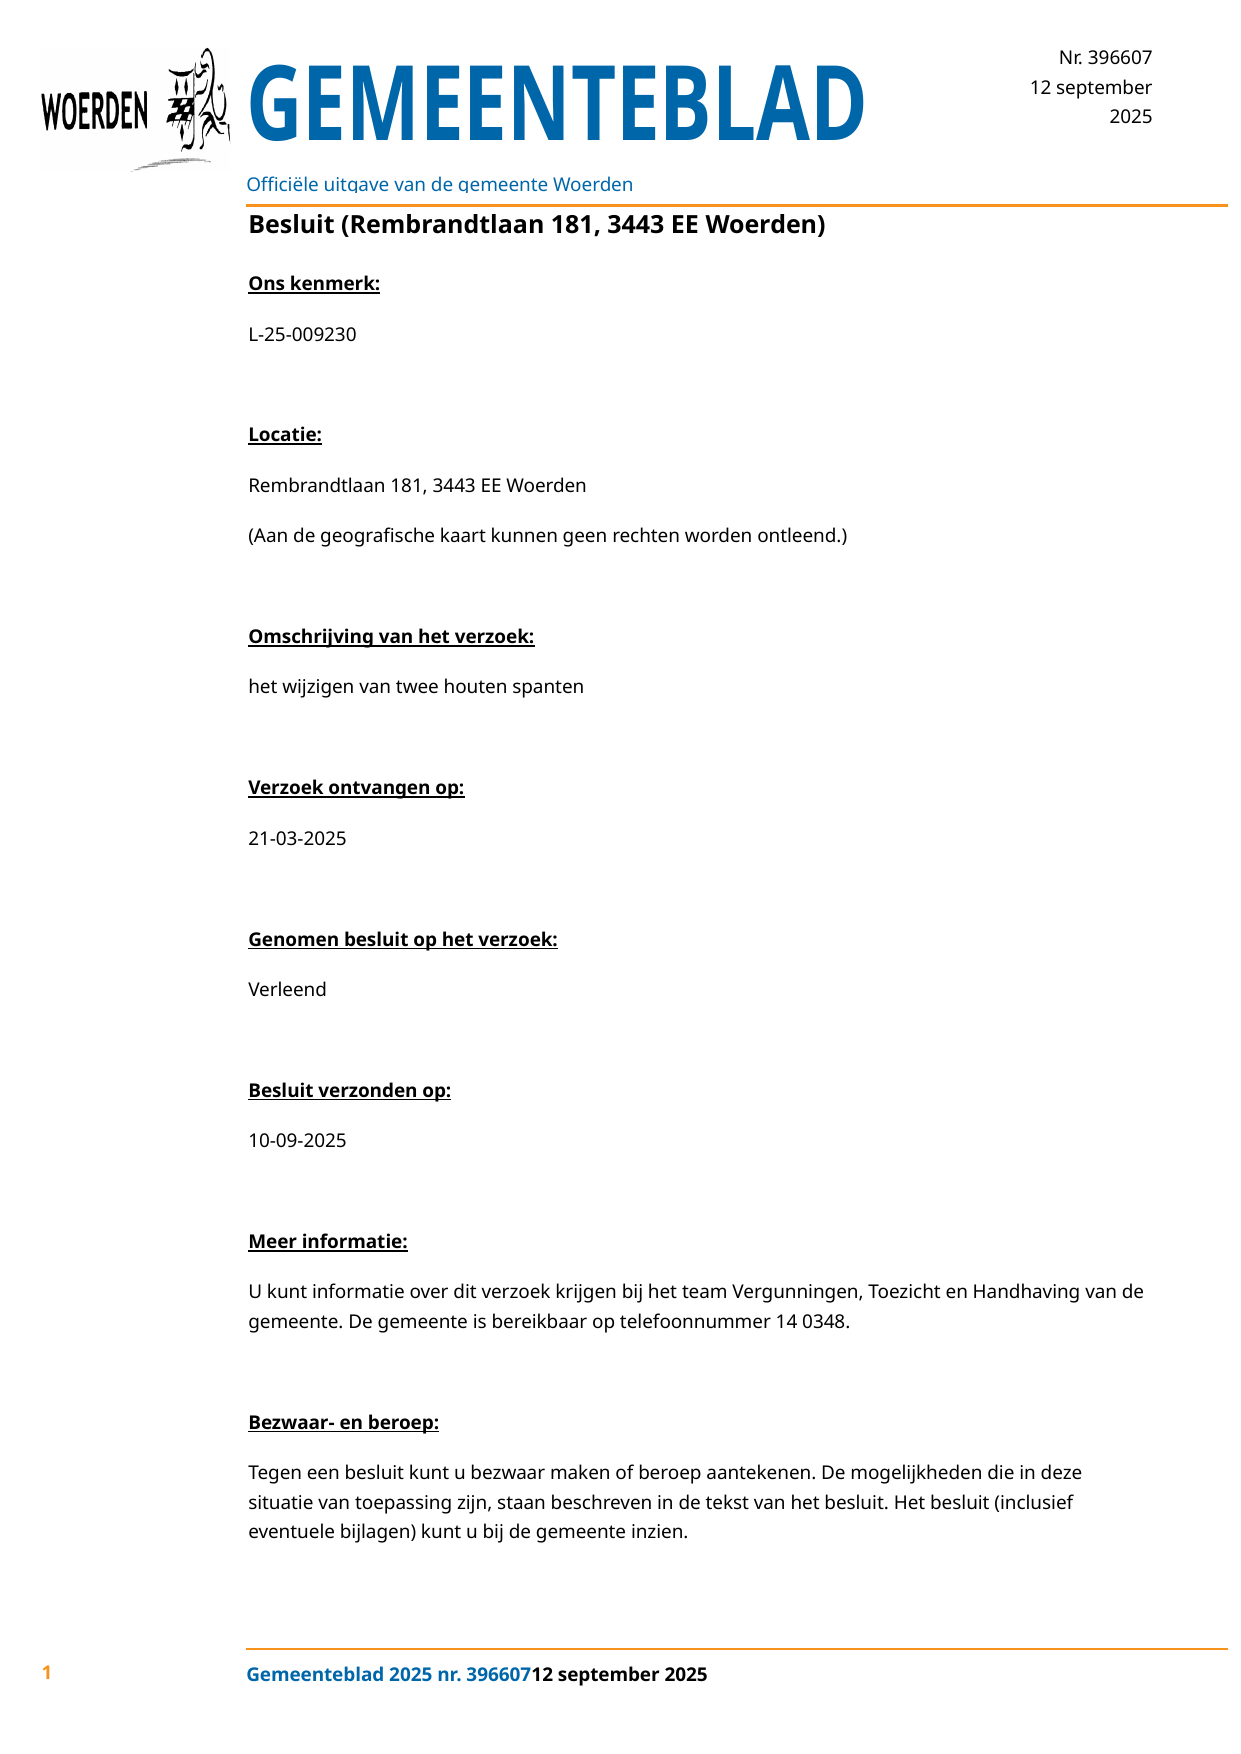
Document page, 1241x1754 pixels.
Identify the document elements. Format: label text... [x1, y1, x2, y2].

text Verzoek ontvangen op: [248, 774, 1152, 800]
text (Aan de geografische kaart kunnen geen rechten worden ontleend.) [248, 522, 1152, 548]
text Verleend [248, 976, 1152, 1002]
text het wijzigen van twee houten spanten [248, 674, 1152, 699]
text 21-03-2025 [248, 825, 1152, 851]
text Ons kenmerk: [248, 270, 1152, 296]
text Locatie: [248, 422, 1152, 447]
text Besluit verzonden op: [248, 1077, 1152, 1103]
text Besluit (Rembrandtlaan 181, 3443 EE Woerden) [248, 207, 1152, 241]
text Rembrandtlaan 181, 3443 EE Woerden [248, 472, 1152, 498]
text Omschrijving van het verzoek: [248, 623, 1152, 649]
text Tegen een besluit kunt u bezwaar maken of beroep aantekenen. De mogelijkheden die in deze situatie van toepassing zijn, staan beschreven in de tekst van het besluit. Het besluit (inclusief eventuele bijlagen) kunt u bij de gemeente inzien. [248, 1459, 1152, 1544]
text Bezwaar- en beroep: [248, 1409, 1152, 1435]
text U kunt informatie over dit verzoek krijgen bij het team Vergunningen, Toezicht en Handhaving van de gemeente. De gemeente is bereikbaar op telefoonnummer 14 0348. [248, 1279, 1152, 1334]
picture [41, 47, 231, 172]
text Meer informatie: [248, 1228, 1152, 1254]
text L-25-009230 [248, 321, 1152, 346]
text 10-09-2025 [248, 1127, 1152, 1153]
text Genomen besluit op het verzoek: [248, 926, 1152, 951]
